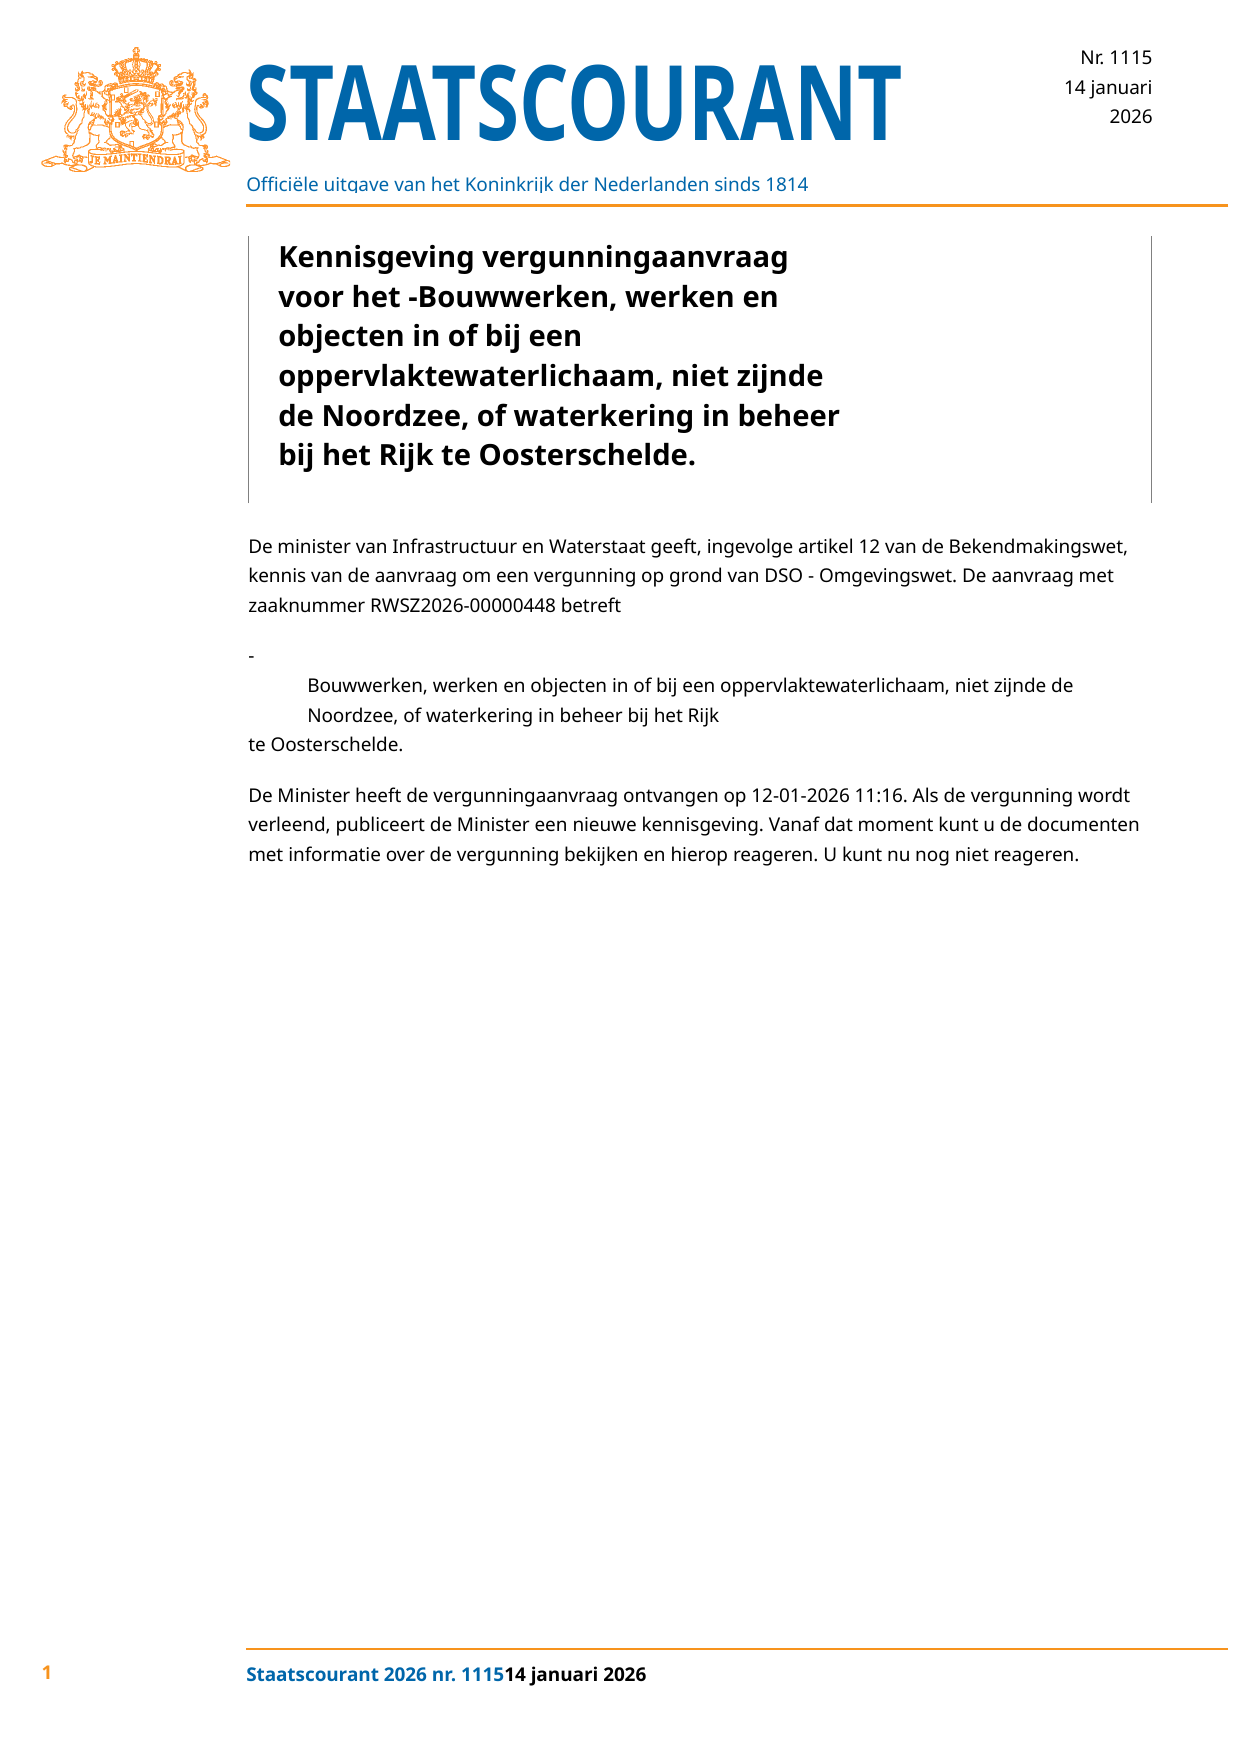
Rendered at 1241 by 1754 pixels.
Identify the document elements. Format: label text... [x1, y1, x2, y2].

table_header [850, 414, 1151, 503]
text De Minister heeft de vergunningaanvraag ontvangen op 12-01-2026 11:16. Als de vergunning wordt verleend, publiceert de Minister een nieuwe kennisgeving. Vanaf dat moment kunt u de documenten met informatie over de vergunning bekijken en hierop reageren. U kunt nu nog niet reageren. [248, 782, 1152, 867]
table_header [1090, 236, 1151, 413]
picture [912, 236, 1090, 414]
table_header [850, 236, 912, 413]
text te Oosterschelde. [248, 731, 1152, 757]
text De minister van Infrastructuur en Waterstaat geeft, ingevolge artikel 12 van de Bekendmakingswet, kennis van de aanvraag om een vergunning op grond van DSO - Omgevingswet. De aanvraag met zaaknummer RWSZ2026-00000448 betreft [248, 533, 1152, 618]
table_header Kennisgeving vergunningaanvraag voor het -Bouwwerken, werken en objecten in of bij een oppervlaktewaterlichaam, niet zijnde de Noordzee, of waterkering in beheer bij het Rijk te Oosterschelde. [249, 236, 850, 503]
picture [41, 47, 231, 172]
list Bouwwerken, werken en objecten in of bij een oppervlaktewaterlichaam, niet zijnde de Noordzee, of waterkering in beheer bij het Rijk [248, 672, 1152, 727]
